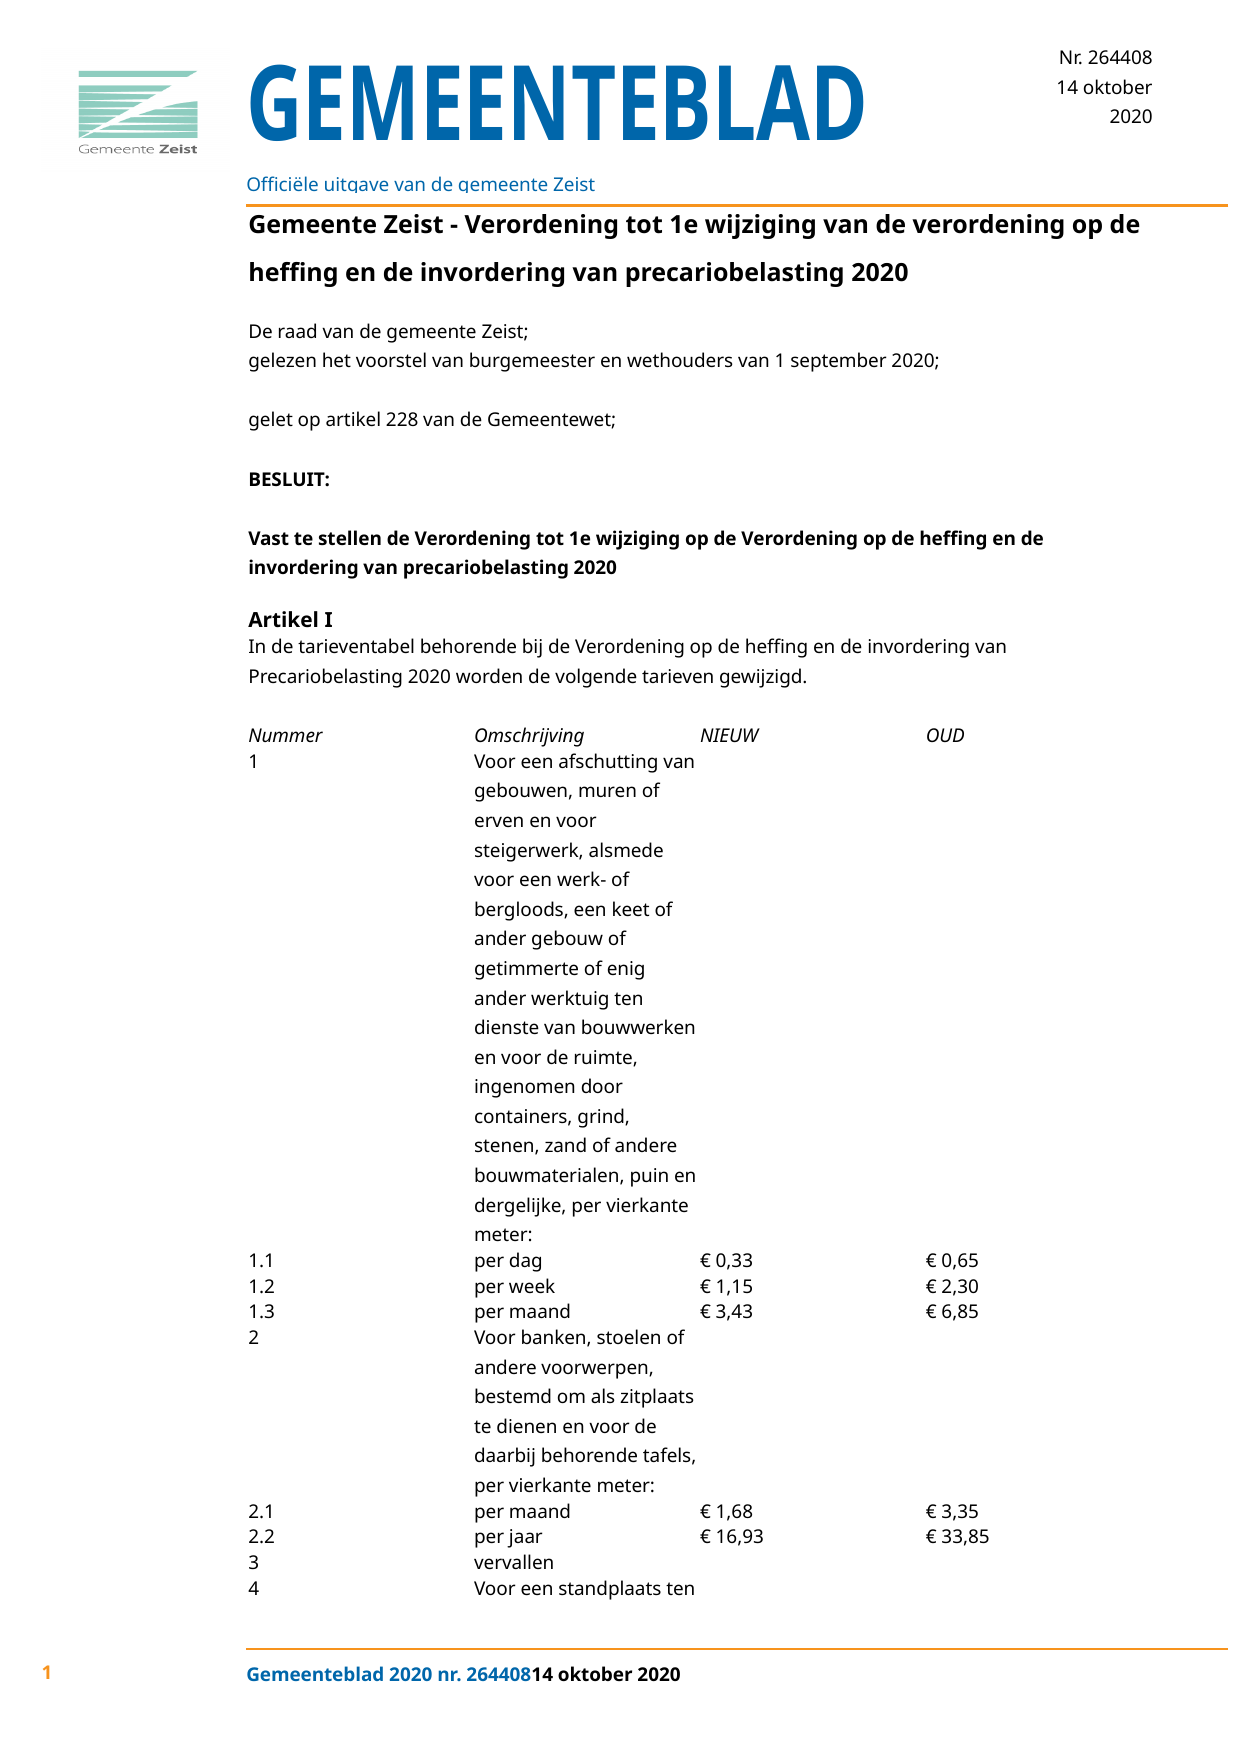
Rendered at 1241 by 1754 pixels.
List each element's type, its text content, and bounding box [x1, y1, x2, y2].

text gelet op artikel 228 van de Gemeentewet; [248, 407, 1152, 432]
table_cell 1.3 [248, 1299, 474, 1324]
text Vast te stellen de Verordening tot 1e wijziging op de Verordening op de heffing en de invordering van precariobelasting 2020 [248, 525, 1152, 580]
table_header Omschrijving [474, 722, 700, 748]
table_cell [700, 748, 926, 1247]
table_cell per week [474, 1273, 700, 1298]
table_cell [700, 1324, 926, 1498]
table_cell € 6,85 [926, 1299, 1152, 1324]
table_cell 1 [248, 748, 474, 1247]
table_cell [926, 1549, 1152, 1575]
table_cell Voor een standplaats ten [474, 1575, 700, 1601]
table_cell € 33,85 [926, 1524, 1152, 1549]
text De raad van de gemeente Zeist; [248, 318, 1152, 344]
table_cell € 0,33 [700, 1247, 926, 1273]
table_cell [926, 1324, 1152, 1498]
table_cell [700, 1575, 926, 1601]
table_cell [926, 748, 1152, 1247]
table_cell 2.2 [248, 1524, 474, 1549]
table_cell € 1,15 [700, 1273, 926, 1298]
table_cell 4 [248, 1575, 474, 1601]
table_header OUD [926, 722, 1152, 748]
table_cell Voor een afschutting van gebouwen, muren of erven en voor steigerwerk, alsmede voor een werk- of bergloods, een keet of ander gebouw of getimmerte of enig ander werktuig ten dienste van bouwwerken en voor de ruimte, ingenomen door containers, grind, stenen, zand of andere bouwmaterialen, puin en dergelijke, per vierkante meter: [474, 748, 700, 1247]
text In de tarieventabel behorende bij de Verordening op de heffing en de invordering van Precariobelasting 2020 worden de volgende tarieven gewijzigd. [248, 633, 1152, 689]
table_cell 2 [248, 1324, 474, 1498]
table_cell € 0,65 [926, 1247, 1152, 1273]
text Artikel I [248, 605, 1152, 633]
table_cell per maand [474, 1299, 700, 1324]
table_cell 2.1 [248, 1498, 474, 1524]
table_cell [926, 1575, 1152, 1601]
table_cell 1.1 [248, 1247, 474, 1273]
table_cell € 1,68 [700, 1498, 926, 1524]
table_cell 1.2 [248, 1273, 474, 1298]
table_cell 3 [248, 1549, 474, 1575]
table_cell vervallen [474, 1549, 700, 1575]
table_header Nummer [248, 722, 474, 748]
table_cell € 3,35 [926, 1498, 1152, 1524]
table_cell [700, 1549, 926, 1575]
table_cell € 16,93 [700, 1524, 926, 1549]
text Gemeente Zeist - Verordening tot 1e wijziging van de verordening op de heffing en de invordering van precariobelasting 2020 [248, 207, 1152, 288]
table_cell per jaar [474, 1524, 700, 1549]
text gelezen het voorstel van burgemeester en wethouders van 1 september 2020; [248, 347, 1152, 373]
picture [41, 47, 231, 172]
table_cell € 2,30 [926, 1273, 1152, 1298]
table_header NIEUW [700, 722, 926, 748]
table_cell per dag [474, 1247, 700, 1273]
text BESLUIT: [248, 466, 1152, 492]
table_cell Voor banken, stoelen of andere voorwerpen, bestemd om als zitplaats te dienen en voor de daarbij behorende tafels, per vierkante meter: [474, 1324, 700, 1498]
table_cell € 3,43 [700, 1299, 926, 1324]
table_cell per maand [474, 1498, 700, 1524]
